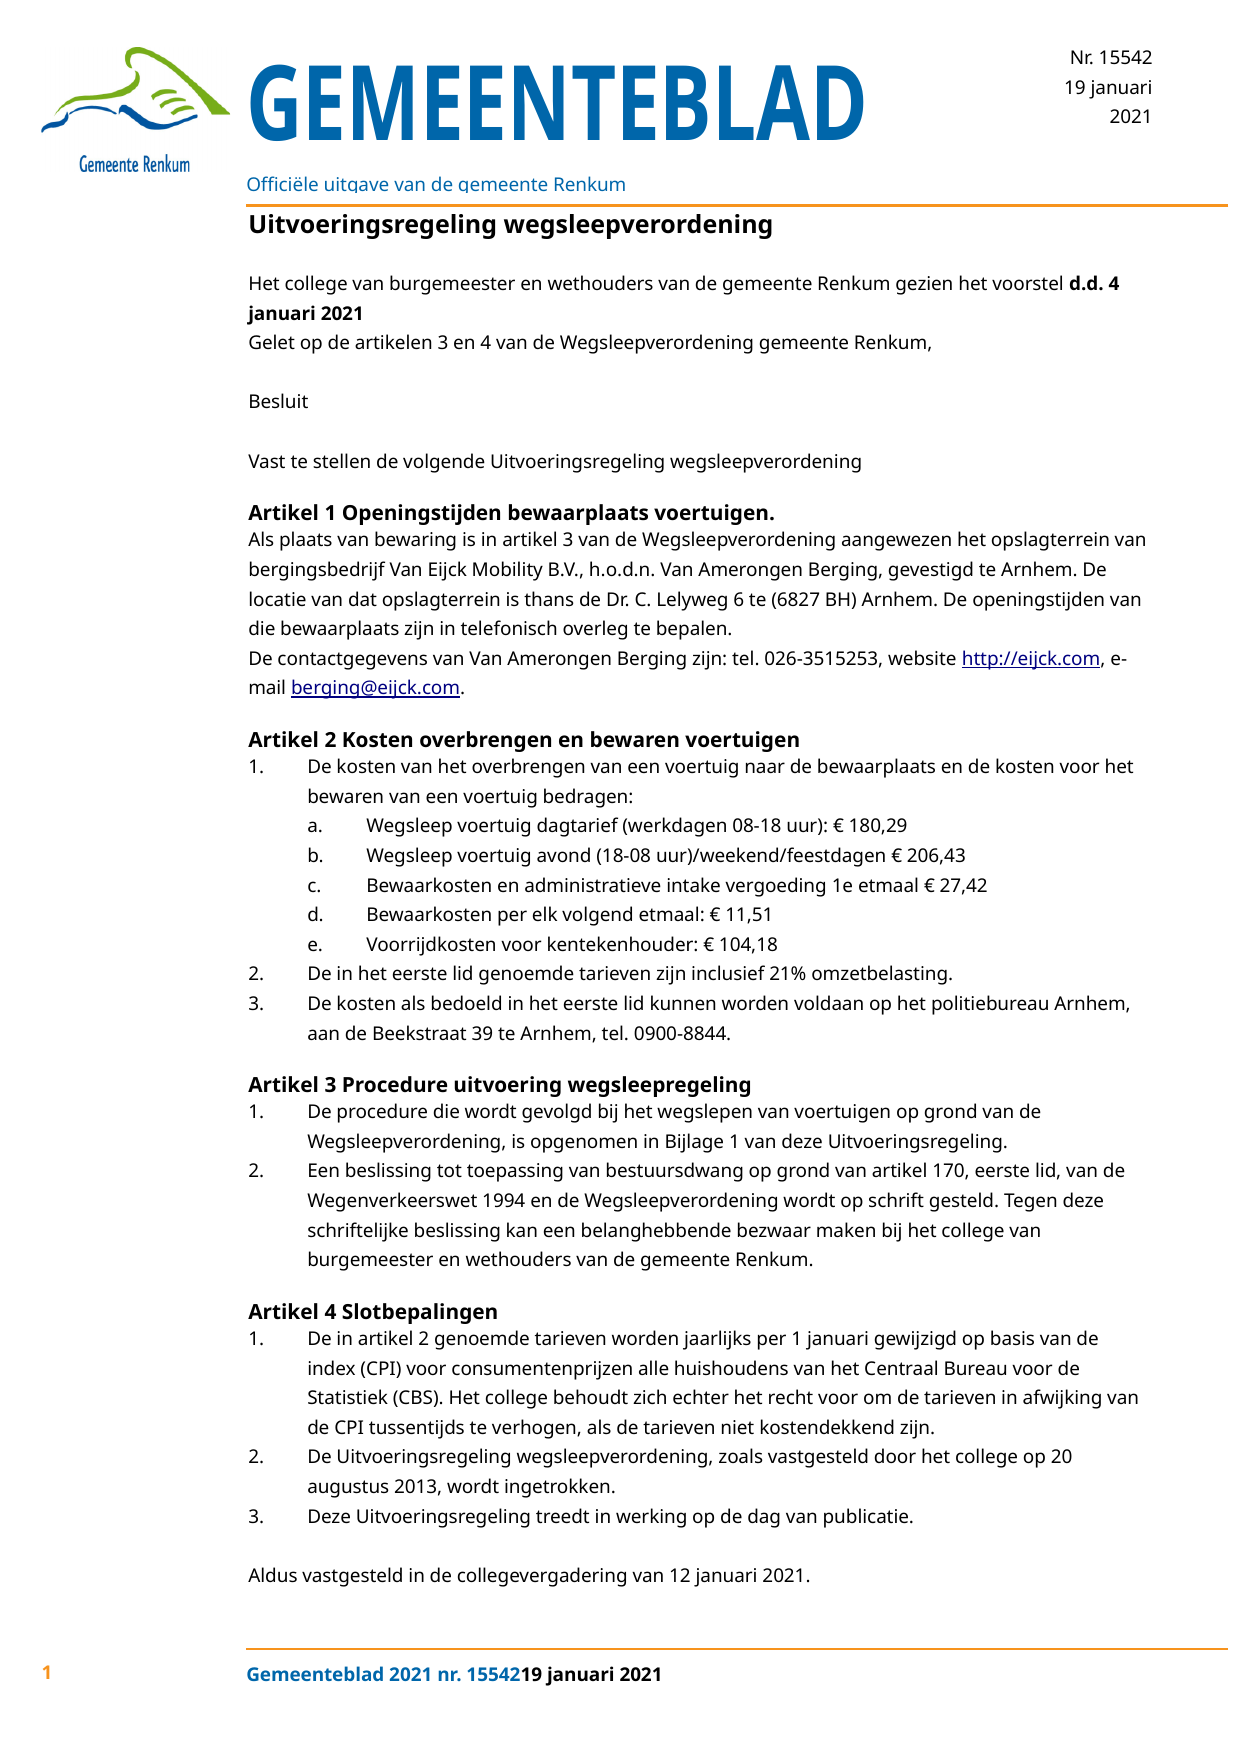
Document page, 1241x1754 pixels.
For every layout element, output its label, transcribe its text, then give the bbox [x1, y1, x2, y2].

list Bewaarkosten en administratieve intake vergoeding 1e etmaal € 27,42 [307, 872, 1152, 897]
text Vast te stellen de volgende Uitvoeringsregeling wegsleepverordening [248, 448, 1152, 473]
list Een beslissing tot toepassing van bestuursdwang op grond van artikel 170, eerste lid, van de Wegenverkeerswet 1994 en de Wegsleepverordening wordt op schrift gesteld. Tegen deze schriftelijke beslissing kan een belanghebbende bezwaar maken bij het college van burgemeester en wethouders van de gemeente Renkum. [248, 1158, 1152, 1272]
text De contactgegevens van Van Amerongen Berging zijn: tel. 026-3515253, website http://eijck.com, e-mail berging@eijck.com. [248, 645, 1152, 700]
text Artikel 1 Openingstijden bewaarplaats voertuigen. [248, 498, 1152, 527]
list Deze Uitvoeringsregeling treedt in werking op de dag van publicatie. [248, 1503, 1152, 1528]
text Het college van burgemeester en wethouders van de gemeente Renkum gezien het voorstel d.d. 4 januari 2021 [248, 270, 1152, 326]
list Voorrijdkosten voor kentekenhouder: € 104,18 [307, 931, 1152, 957]
list De kosten van het overbrengen van een voertuig naar de bewaarplaats en de kosten voor het bewaren van een voertuig bedragen: [248, 753, 1152, 809]
picture [41, 47, 231, 172]
text Artikel 4 Slotbepalingen [248, 1297, 1152, 1325]
text Besluit [248, 389, 1152, 414]
text Artikel 2 Kosten overbrengen en bewaren voertuigen [248, 725, 1152, 753]
list Wegsleep voertuig avond (18-08 uur)/weekend/feestdagen € 206,43 [307, 842, 1152, 868]
text Uitvoeringsregeling wegsleepverordening [248, 207, 1152, 241]
text Aldus vastgesteld in de collegevergadering van 12 januari 2021. [248, 1562, 1152, 1588]
list De in het eerste lid genoemde tarieven zijn inclusief 21% omzetbelasting. [248, 961, 1152, 986]
list Wegsleep voertuig dagtarief (werkdagen 08-18 uur): € 180,29 [307, 813, 1152, 838]
text Artikel 3 Procedure uitvoering wegsleepregeling [248, 1070, 1152, 1098]
list De Uitvoeringsregeling wegsleepverordening, zoals vastgesteld door het college op 20 augustus 2013, wordt ingetrokken. [248, 1444, 1152, 1499]
list De kosten als bedoeld in het eerste lid kunnen worden voldaan op het politiebureau Arnhem, aan de Beekstraat 39 te Arnhem, tel. 0900-8844. [248, 990, 1152, 1045]
text Gelet op de artikelen 3 en 4 van de Wegsleepverordening gemeente Renkum, [248, 329, 1152, 355]
text Als plaats van bewaring is in artikel 3 van de Wegsleepverordening aangewezen het opslagterrein van bergingsbedrijf Van Eijck Mobility B.V., h.o.d.n. Van Amerongen Berging, gevestigd te Arnhem. De locatie van dat opslagterrein is thans de Dr. C. Lelyweg 6 te (6827 BH) Arnhem. De openingstijden van die bewaarplaats zijn in telefonisch overleg te bepalen. [248, 527, 1152, 641]
list De procedure die wordt gevolgd bij het wegslepen van voertuigen op grond van de Wegsleepverordening, is opgenomen in Bijlage 1 van deze Uitvoeringsregeling. [248, 1098, 1152, 1154]
list Bewaarkosten per elk volgend etmaal: € 11,51 [307, 901, 1152, 927]
list De in artikel 2 genoemde tarieven worden jaarlijks per 1 januari gewijzigd op basis van de index (CPI) voor consumentenprijzen alle huishoudens van het Centraal Bureau voor de Statistiek (CBS). Het college behoudt zich echter het recht voor om de tarieven in afwijking van de CPI tussentijds te verhogen, als de tarieven niet kostendekkend zijn. [248, 1325, 1152, 1440]
